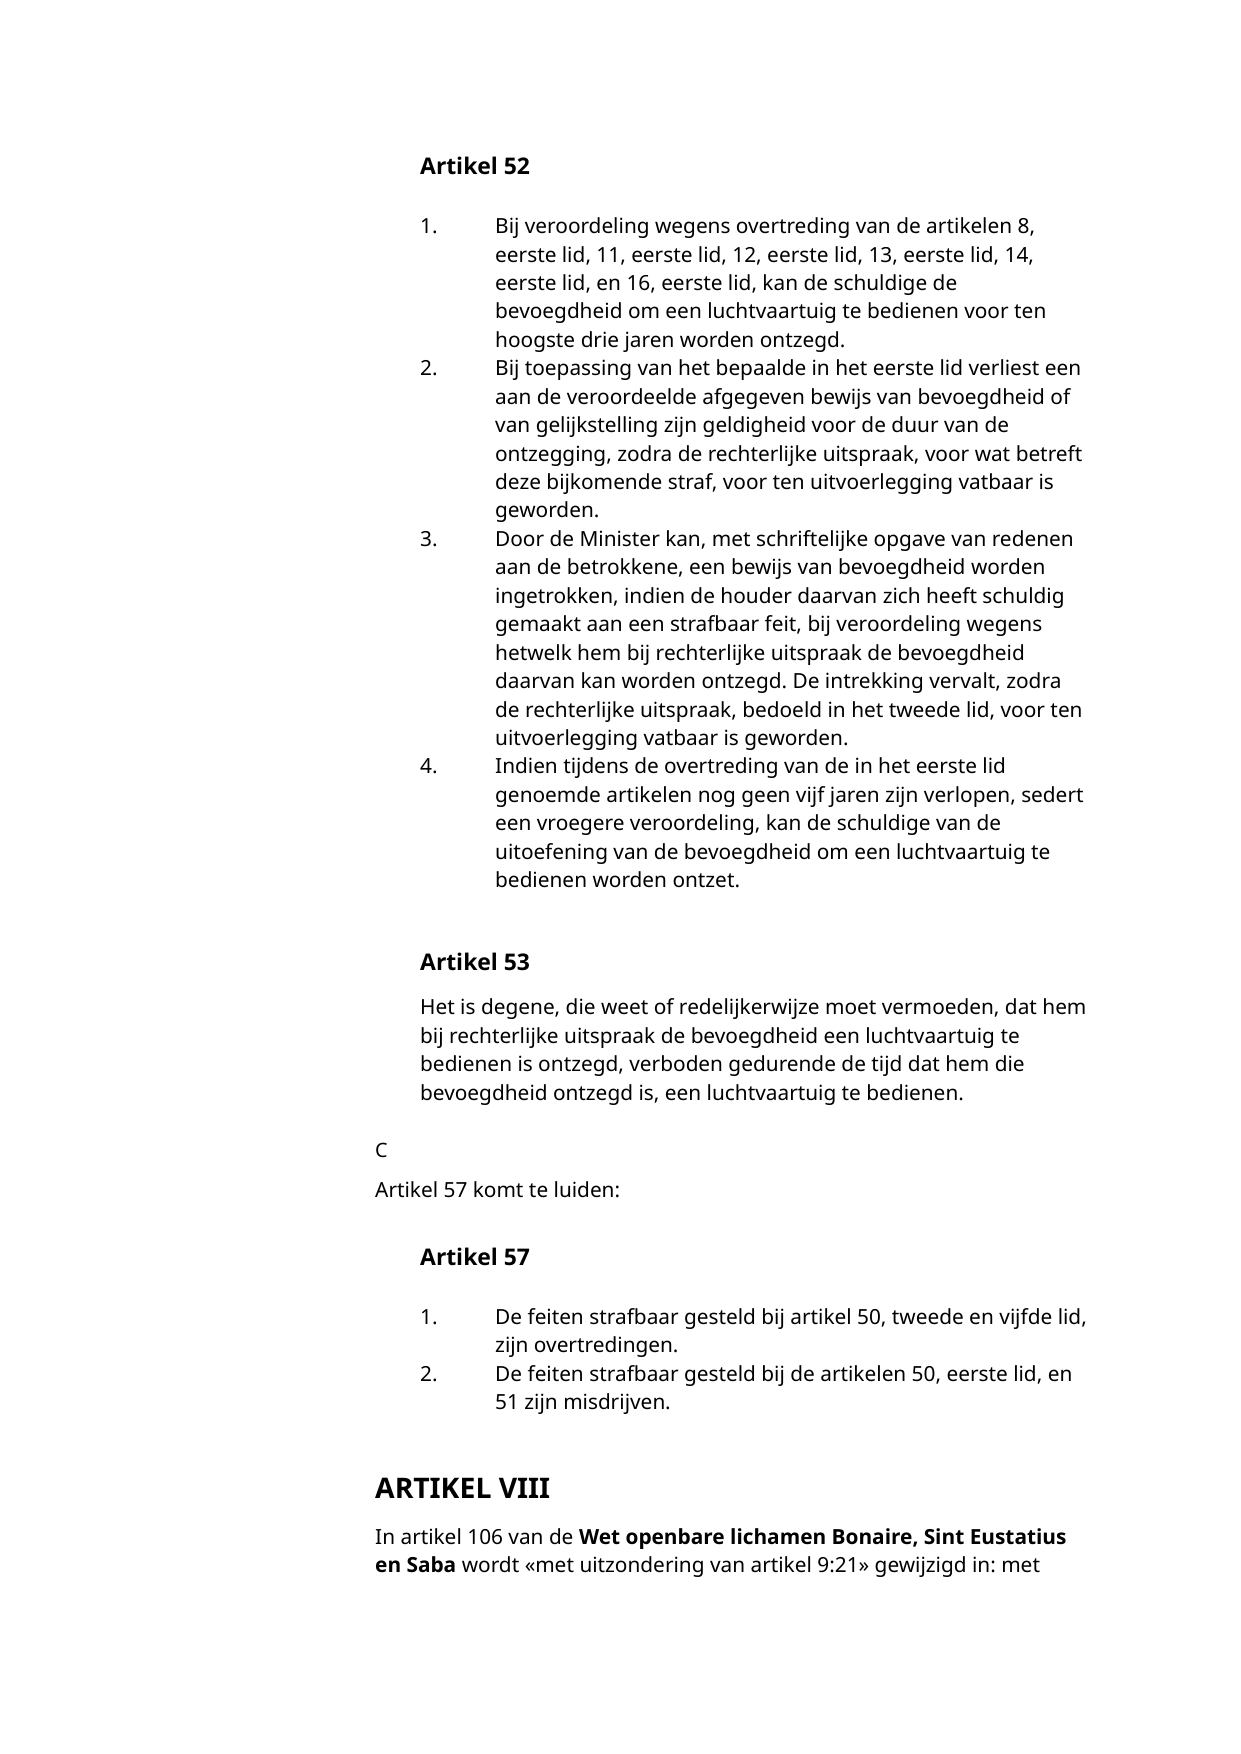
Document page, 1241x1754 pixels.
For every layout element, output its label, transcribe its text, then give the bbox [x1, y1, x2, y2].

subtitle ARTIKEL VIII [375, 1468, 1090, 1507]
subtitle Artikel 53 [420, 946, 1090, 977]
list De feiten strafbaar gesteld bij artikel 50, tweede en vijfde lid, zijn overtredingen. [420, 1302, 1090, 1359]
text In artikel 106 van de Wet openbare lichamen Bonaire, Sint Eustatius en Saba wordt «met uitzondering van artikel 9:21» gewijzigd in: met [375, 1522, 1090, 1579]
list Bij veroordeling wegens overtreding van de artikelen 8, eerste lid, 11, eerste lid, 12, eerste lid, 13, eerste lid, 14, eerste lid, en 16, eerste lid, kan de schuldige de bevoegdheid om een luchtvaartuig te bedienen voor ten hoogste drie jaren worden ontzegd. [420, 211, 1090, 353]
list Indien tijdens de overtreding van de in het eerste lid genoemde artikelen nog geen vijf jaren zijn verlopen, sedert een vroegere veroordeling, kan de schuldige van de uitoefening van de bevoegdheid om een luchtvaartuig te bedienen worden ontzet. [420, 752, 1090, 894]
subtitle Artikel 52 [420, 150, 1090, 181]
text C [375, 1136, 1090, 1163]
text Artikel 57 komt te luiden: [375, 1175, 1090, 1203]
text Het is degene, die weet of redelijkerwijze moet vermoeden, dat hem bij rechterlijke uitspraak de bevoegdheid een luchtvaartuig te bedienen is ontzegd, verboden gedurende de tijd dat hem die bevoegdheid ontzegd is, een luchtvaartuig te bedienen. [420, 992, 1090, 1106]
subtitle Artikel 57 [420, 1241, 1090, 1272]
list Bij toepassing van het bepaalde in het eerste lid verliest een aan de veroordeelde afgegeven bewijs van bevoegdheid of van gelijkstelling zijn geldigheid voor de duur van de ontzegging, zodra de rechterlijke uitspraak, voor wat betreft deze bijkomende straf, voor ten uitvoerlegging vatbaar is geworden. [420, 353, 1090, 524]
list Door de Minister kan, met schriftelijke opgave van redenen aan de betrokkene, een bewijs van bevoegdheid worden ingetrokken, indien de houder daarvan zich heeft schuldig gemaakt aan een strafbaar feit, bij veroordeling wegens hetwelk hem bij rechterlijke uitspraak de bevoegdheid daarvan kan worden ontzegd. De intrekking vervalt, zodra de rechterlijke uitspraak, bedoeld in het tweede lid, voor ten uitvoerlegging vatbaar is geworden. [420, 524, 1090, 752]
list De feiten strafbaar gesteld bij de artikelen 50, eerste lid, en 51 zijn misdrijven. [420, 1359, 1090, 1416]
